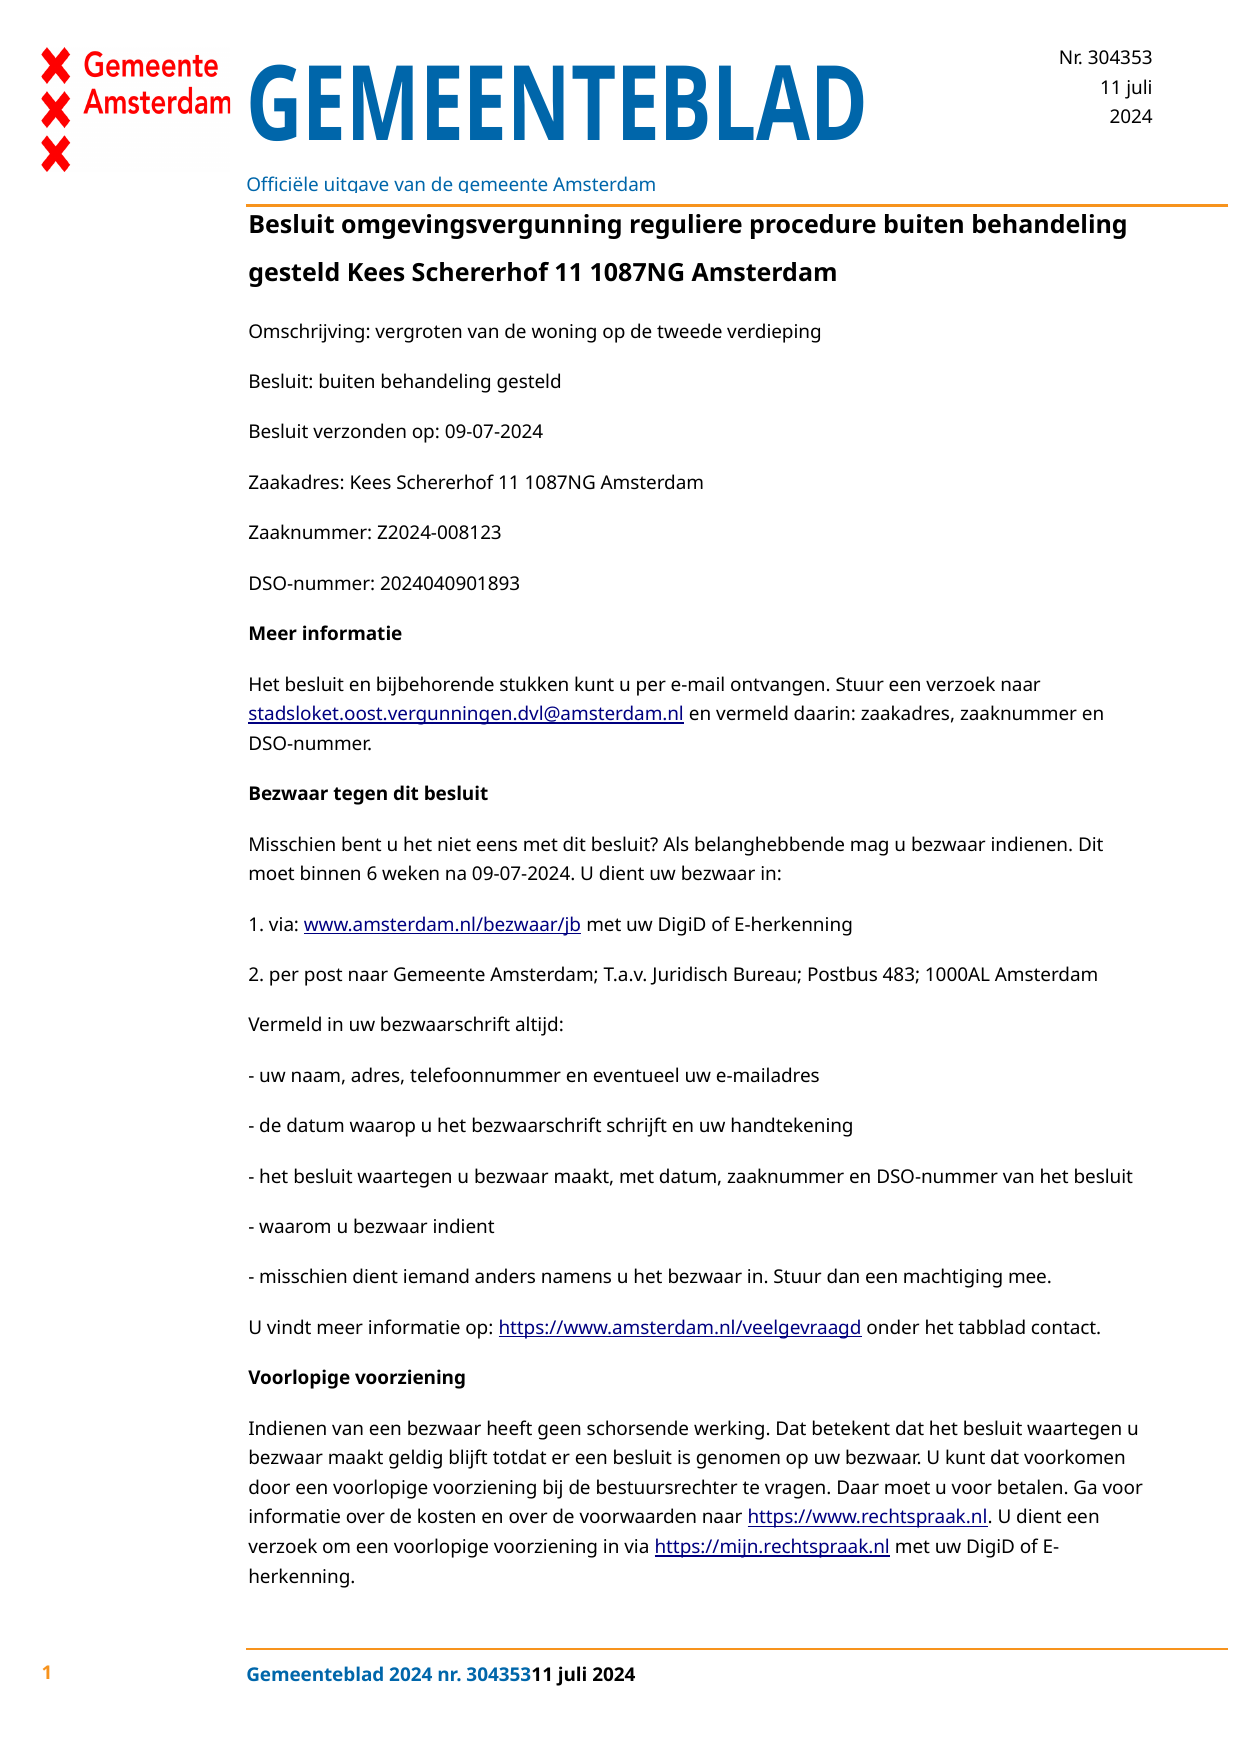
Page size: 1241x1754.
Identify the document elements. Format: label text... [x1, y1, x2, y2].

text Besluit omgevingsvergunning reguliere procedure buiten behandeling gesteld Kees Schererhof 11 1087NG Amsterdam [248, 207, 1152, 288]
text Indienen van een bezwaar heeft geen schorsende werking. Dat betekent dat het besluit waartegen u bezwaar maakt geldig blijft totdat er een besluit is genomen op uw bezwaar. U kunt dat voorkomen door een voorlopige voorziening bij de bestuursrechter te vragen. Daar moet u voor betalen. Ga voor informatie over de kosten en over de voorwaarden naar https://www.rechtspraak.nl. U dient een verzoek om een voorlopige voorziening in via https://mijn.rechtspraak.nl met uw DigiD of E-herkenning. [248, 1415, 1152, 1589]
text Vermeld in uw bezwaarschrift altijd: [248, 1012, 1152, 1037]
text Meer informatie [248, 620, 1152, 646]
text Voorlopige voorziening [248, 1364, 1152, 1390]
text Misschien bent u het niet eens met dit besluit? Als belanghebbende mag u bezwaar indienen. Dit moet binnen 6 weken na 09-07-2024. U dient uw bezwaar in: [248, 831, 1152, 886]
text Bezwaar tegen dit besluit [248, 780, 1152, 806]
text - waarom u bezwaar indient [248, 1213, 1152, 1239]
text - uw naam, adres, telefoonnummer en eventueel uw e-mailadres [248, 1062, 1152, 1088]
picture [41, 47, 231, 172]
text Het besluit en bijbehorende stukken kunt u per e-mail ontvangen. Stuur een verzoek naar stadsloket.oost.vergunningen.dvl@amsterdam.nl en vermeld daarin: zaakadres, zaaknummer en DSO-nummer. [248, 671, 1152, 756]
text Omschrijving: vergroten van de woning op de tweede verdieping [248, 318, 1152, 344]
text DSO-nummer: 2024040901893 [248, 570, 1152, 596]
text Zaaknummer: Z2024-008123 [248, 519, 1152, 545]
text Zaakadres: Kees Schererhof 11 1087NG Amsterdam [248, 469, 1152, 495]
text Besluit verzonden op: 09-07-2024 [248, 419, 1152, 444]
text - misschien dient iemand anders namens u het bezwaar in. Stuur dan een machtiging mee. [248, 1264, 1152, 1289]
text - het besluit waartegen u bezwaar maakt, met datum, zaaknummer en DSO-nummer van het besluit [248, 1163, 1152, 1189]
text 1. via: www.amsterdam.nl/bezwaar/jb met uw DigiD of E-herkenning [248, 911, 1152, 937]
text U vindt meer informatie op: https://www.amsterdam.nl/veelgevraagd onder het tabblad contact. [248, 1314, 1152, 1340]
text Besluit: buiten behandeling gesteld [248, 368, 1152, 394]
text 2. per post naar Gemeente Amsterdam; T.a.v. Juridisch Bureau; Postbus 483; 1000AL Amsterdam [248, 961, 1152, 987]
text - de datum waarop u het bezwaarschrift schrijft en uw handtekening [248, 1112, 1152, 1138]
